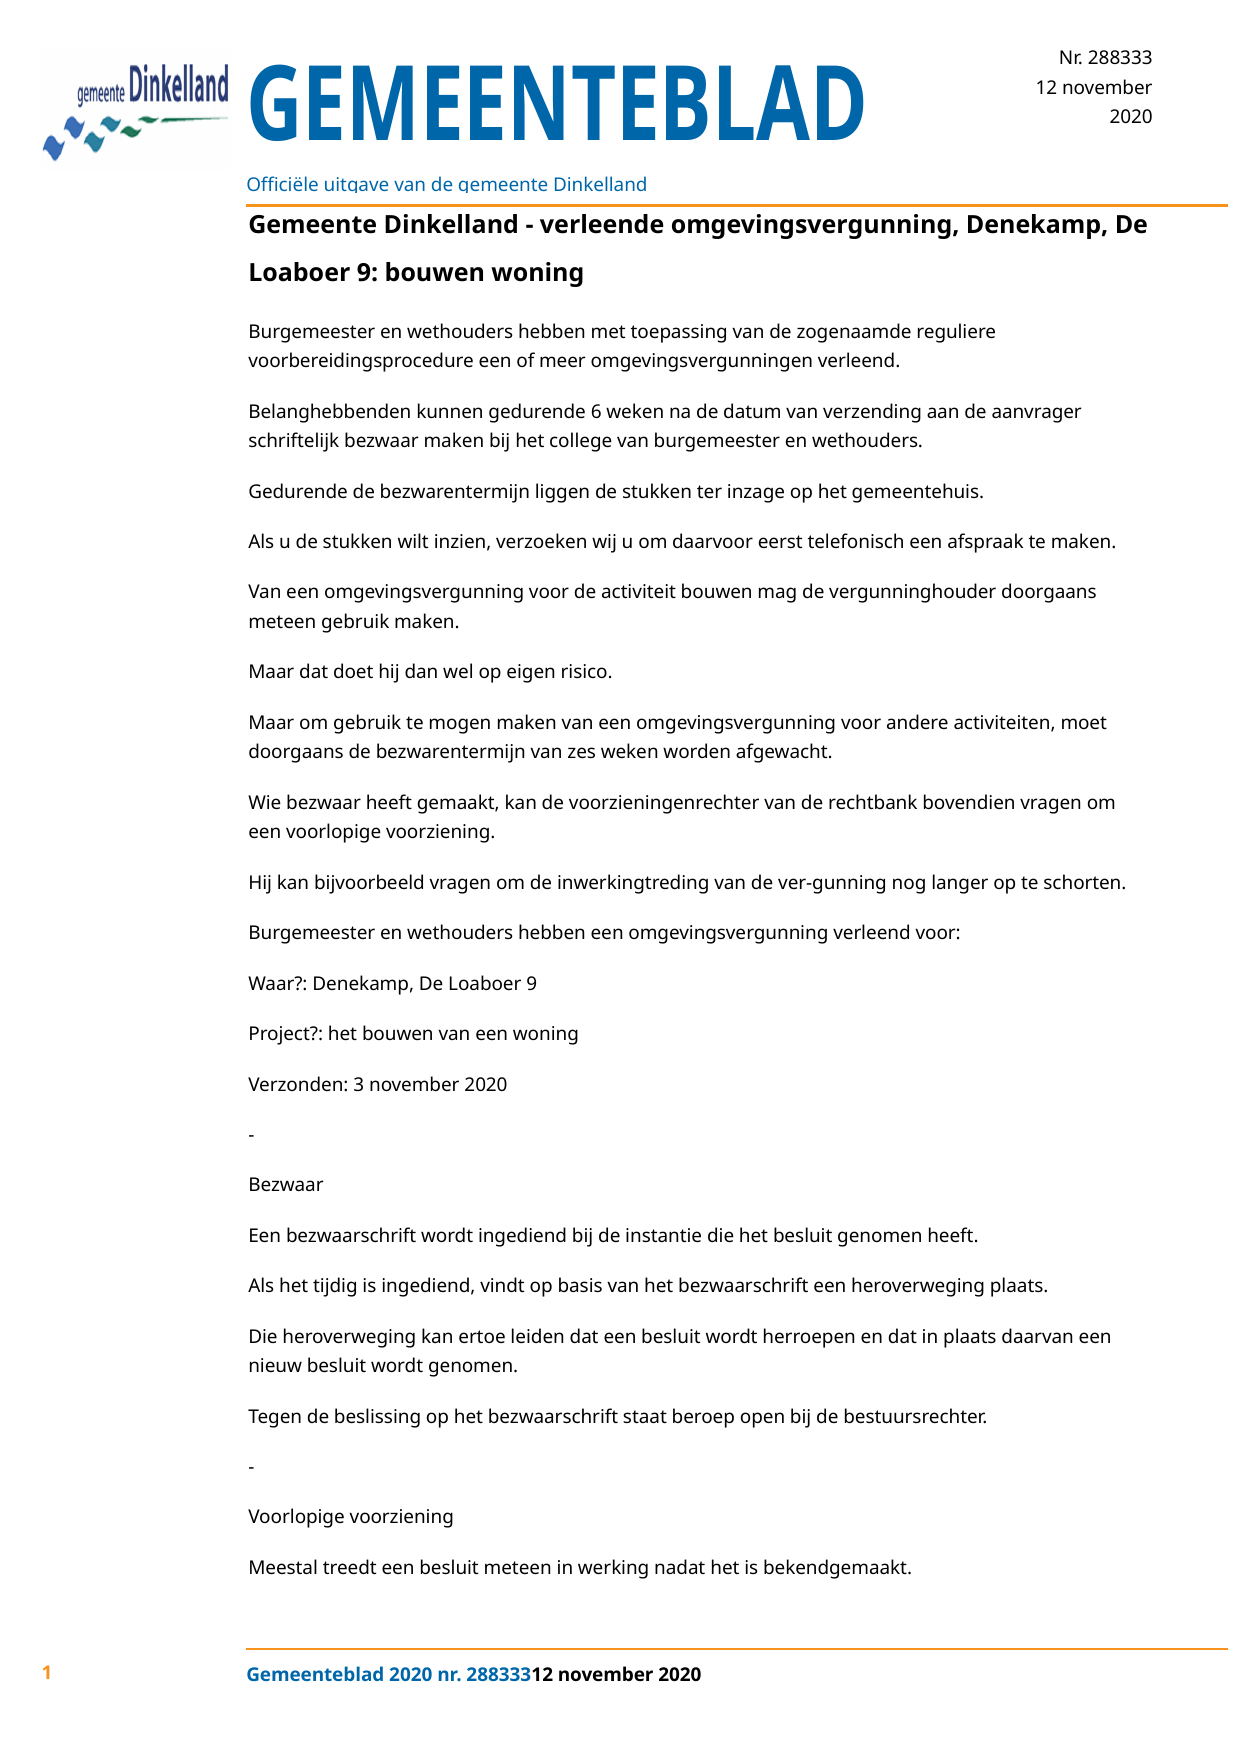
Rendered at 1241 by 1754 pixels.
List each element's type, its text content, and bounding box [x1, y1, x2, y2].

text Burgemeester en wethouders hebben een omgevingsvergunning verleend voor: [248, 919, 1152, 945]
text - [248, 1453, 1152, 1479]
text Project?: het bouwen van een woning [248, 1020, 1152, 1046]
text Die heroverweging kan ertoe leiden dat een besluit wordt herroepen en dat in plaats daarvan een nieuw besluit wordt genomen. [248, 1323, 1152, 1378]
text Waar?: Denekamp, De Loaboer 9 [248, 970, 1152, 996]
text Van een omgevingsvergunning voor de activiteit bouwen mag de vergunninghouder doorgaans meteen gebruik maken. [248, 579, 1152, 634]
text Gemeente Dinkelland - verleende omgevingsvergunning, Denekamp, De Loaboer 9: bouwen woning [248, 207, 1152, 288]
text - [248, 1121, 1152, 1147]
text Maar dat doet hij dan wel op eigen risico. [248, 659, 1152, 684]
text Verzonden: 3 november 2020 [248, 1071, 1152, 1097]
picture [41, 47, 231, 172]
text Gedurende de bezwarentermijn liggen de stukken ter inzage op het gemeentehuis. [248, 478, 1152, 504]
text Als het tijdig is ingediend, vindt op basis van het bezwaarschrift een heroverweging plaats. [248, 1272, 1152, 1298]
text Als u de stukken wilt inzien, verzoeken wij u om daarvoor eerst telefonisch een afspraak te maken. [248, 528, 1152, 554]
text Voorlopige voorziening [248, 1504, 1152, 1529]
text Meestal treedt een besluit meteen in werking nadat het is bekendgemaakt. [248, 1554, 1152, 1580]
text Hij kan bijvoorbeeld vragen om de inwerkingtreding van de ver-gunning nog langer op te schorten. [248, 869, 1152, 895]
text Belanghebbenden kunnen gedurende 6 weken na de datum van verzending aan de aanvrager schriftelijk bezwaar maken bij het college van burgemeester en wethouders. [248, 398, 1152, 453]
text Maar om gebruik te mogen maken van een omgevingsvergunning voor andere activiteiten, moet doorgaans de bezwarentermijn van zes weken worden afgewacht. [248, 709, 1152, 764]
text Burgemeester en wethouders hebben met toepassing van de zogenaamde reguliere voorbereidingsprocedure een of meer omgevingsvergunningen verleend. [248, 318, 1152, 373]
text Wie bezwaar heeft gemaakt, kan de voorzieningenrechter van de rechtbank bovendien vragen om een voorlopige voorziening. [248, 789, 1152, 844]
text Tegen de beslissing op het bezwaarschrift staat beroep open bij de bestuursrechter. [248, 1403, 1152, 1429]
text Bezwaar [248, 1172, 1152, 1197]
text Een bezwaarschrift wordt ingediend bij de instantie die het besluit genomen heeft. [248, 1222, 1152, 1248]
